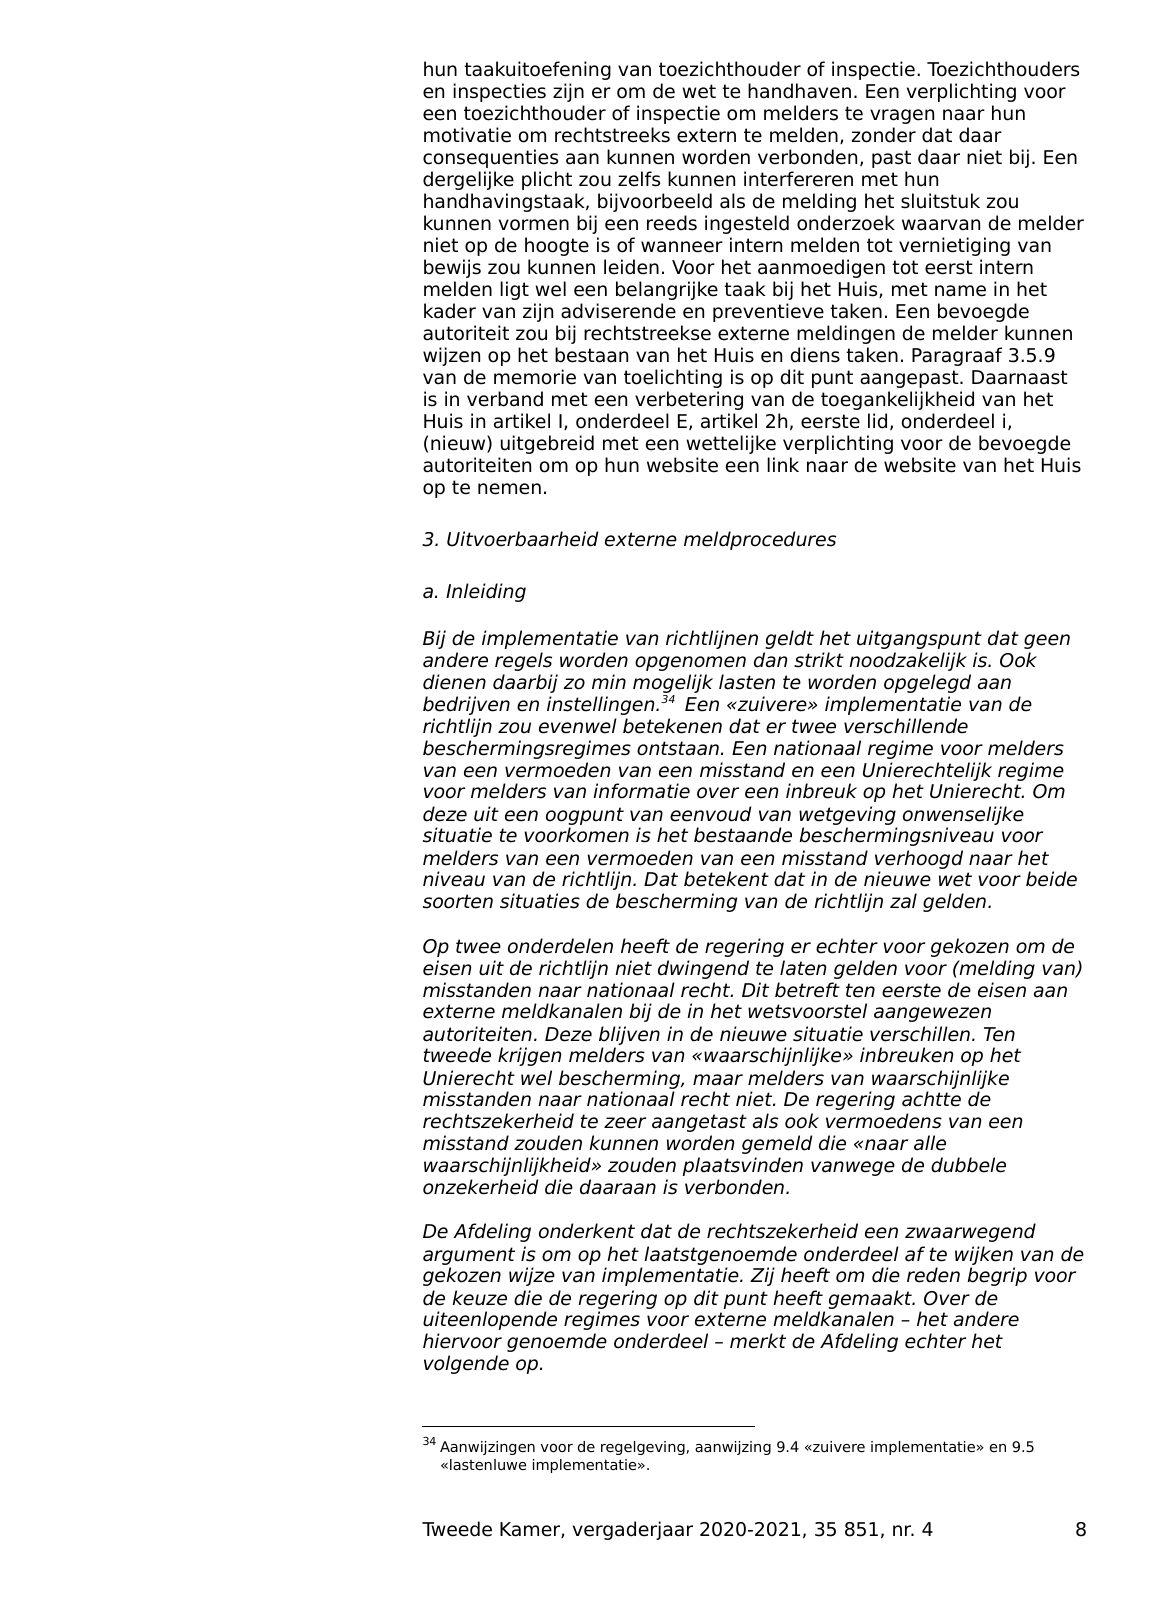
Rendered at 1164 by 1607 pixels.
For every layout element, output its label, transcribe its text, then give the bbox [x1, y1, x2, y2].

text Aanwijzingen voor de regelgeving, aanwijzing 9.4 «zuivere implementatie» en 9.5 «lastenluwe implementatie». [422, 1435, 1087, 1474]
subtitle a. Inleiding [422, 581, 1087, 603]
text hun taakuitoefening van toezichthouder of inspectie. Toezichthouders en inspecties zijn er om de wet te handhaven. Een verplichting voor een toezichthouder of inspectie om melders te vragen naar hun motivatie om rechtstreeks extern te melden, zonder dat daar consequenties aan kunnen worden verbonden, past daar niet bij. Een dergelijke plicht zou zelfs kunnen interfereren met hun handhavingstaak, bijvoorbeeld als de melding het sluitstuk zou kunnen vormen bij een reeds ingesteld onderzoek waarvan de melder niet op de hoogte is of wanneer intern melden tot vernietiging van bewijs zou kunnen leiden. Voor het aanmoedigen tot eerst intern melden ligt wel een belangrijke taak bij het Huis, met name in het kader van zijn adviserende en preventieve taken. Een bevoegde autoriteit zou bij rechtstreekse externe meldingen de melder kunnen wijzen op het bestaan van het Huis en diens taken. Paragraaf 3.5.9 van de memorie van toelichting is op dit punt aangepast. Daarnaast is in verband met een verbetering van de toegankelijkheid van het Huis in artikel I, onderdeel E, artikel 2h, eerste lid, onderdeel i, (nieuw) uitgebreid met een wettelijke verplichting voor de bevoegde autoriteiten om op hun website een link naar de website van het Huis op te nemen. [422, 59, 1087, 499]
text Op twee onderdelen heeft de regering er echter voor gekozen om de eisen uit de richtlijn niet dwingend te laten gelden voor (melding van) misstanden naar nationaal recht. Dit betreft ten eerste de eisen aan externe meldkanalen bij de in het wetsvoorstel aangewezen autoriteiten. Deze blijven in de nieuwe situatie verschillen. Ten tweede krijgen melders van «waarschijnlijke» inbreuken op het Unierecht wel bescherming, maar melders van waarschijnlijke misstanden naar nationaal recht niet. De regering achtte de rechtszekerheid te zeer aangetast als ook vermoedens van een misstand zouden kunnen worden gemeld die «naar alle waarschijnlijkheid» zouden plaatsvinden vanwege de dubbele onzekerheid die daaraan is verbonden. [422, 936, 1087, 1199]
text De Afdeling onderkent dat de rechtszekerheid een zwaarwegend argument is om op het laatstgenoemde onderdeel af te wijken van de gekozen wijze van implementatie. Zij heeft om die reden begrip voor de keuze die de regering op dit punt heeft gemaakt. Over de uiteenlopende regimes voor externe meldkanalen – het andere hiervoor genoemde onderdeel – merkt de Afdeling echter het volgende op. [422, 1221, 1087, 1375]
subtitle 3. Uitvoerbaarheid externe meldprocedures [422, 529, 1087, 551]
text Bij de implementatie van richtlijnen geldt het uitgangspunt dat geen andere regels worden opgenomen dan strikt noodzakelijk is. Ook dienen daarbij zo min mogelijk lasten te worden opgelegd aan bedrijven en instellingen. Een «zuivere» implementatie van de richtlijn zou evenwel betekenen dat er twee verschillende beschermingsregimes ontstaan. Een nationaal regime voor melders van een vermoeden van een misstand en een Unierechtelijk regime voor melders van informatie over een inbreuk op het Unierecht. Om deze uit een oogpunt van eenvoud van wetgeving onwenselijke situatie te voorkomen is het bestaande beschermingsniveau voor melders van een vermoeden van een misstand verhoogd naar het niveau van de richtlijn. Dat betekent dat in de nieuwe wet voor beide soorten situaties de bescherming van de richtlijn zal gelden. [422, 628, 1087, 913]
